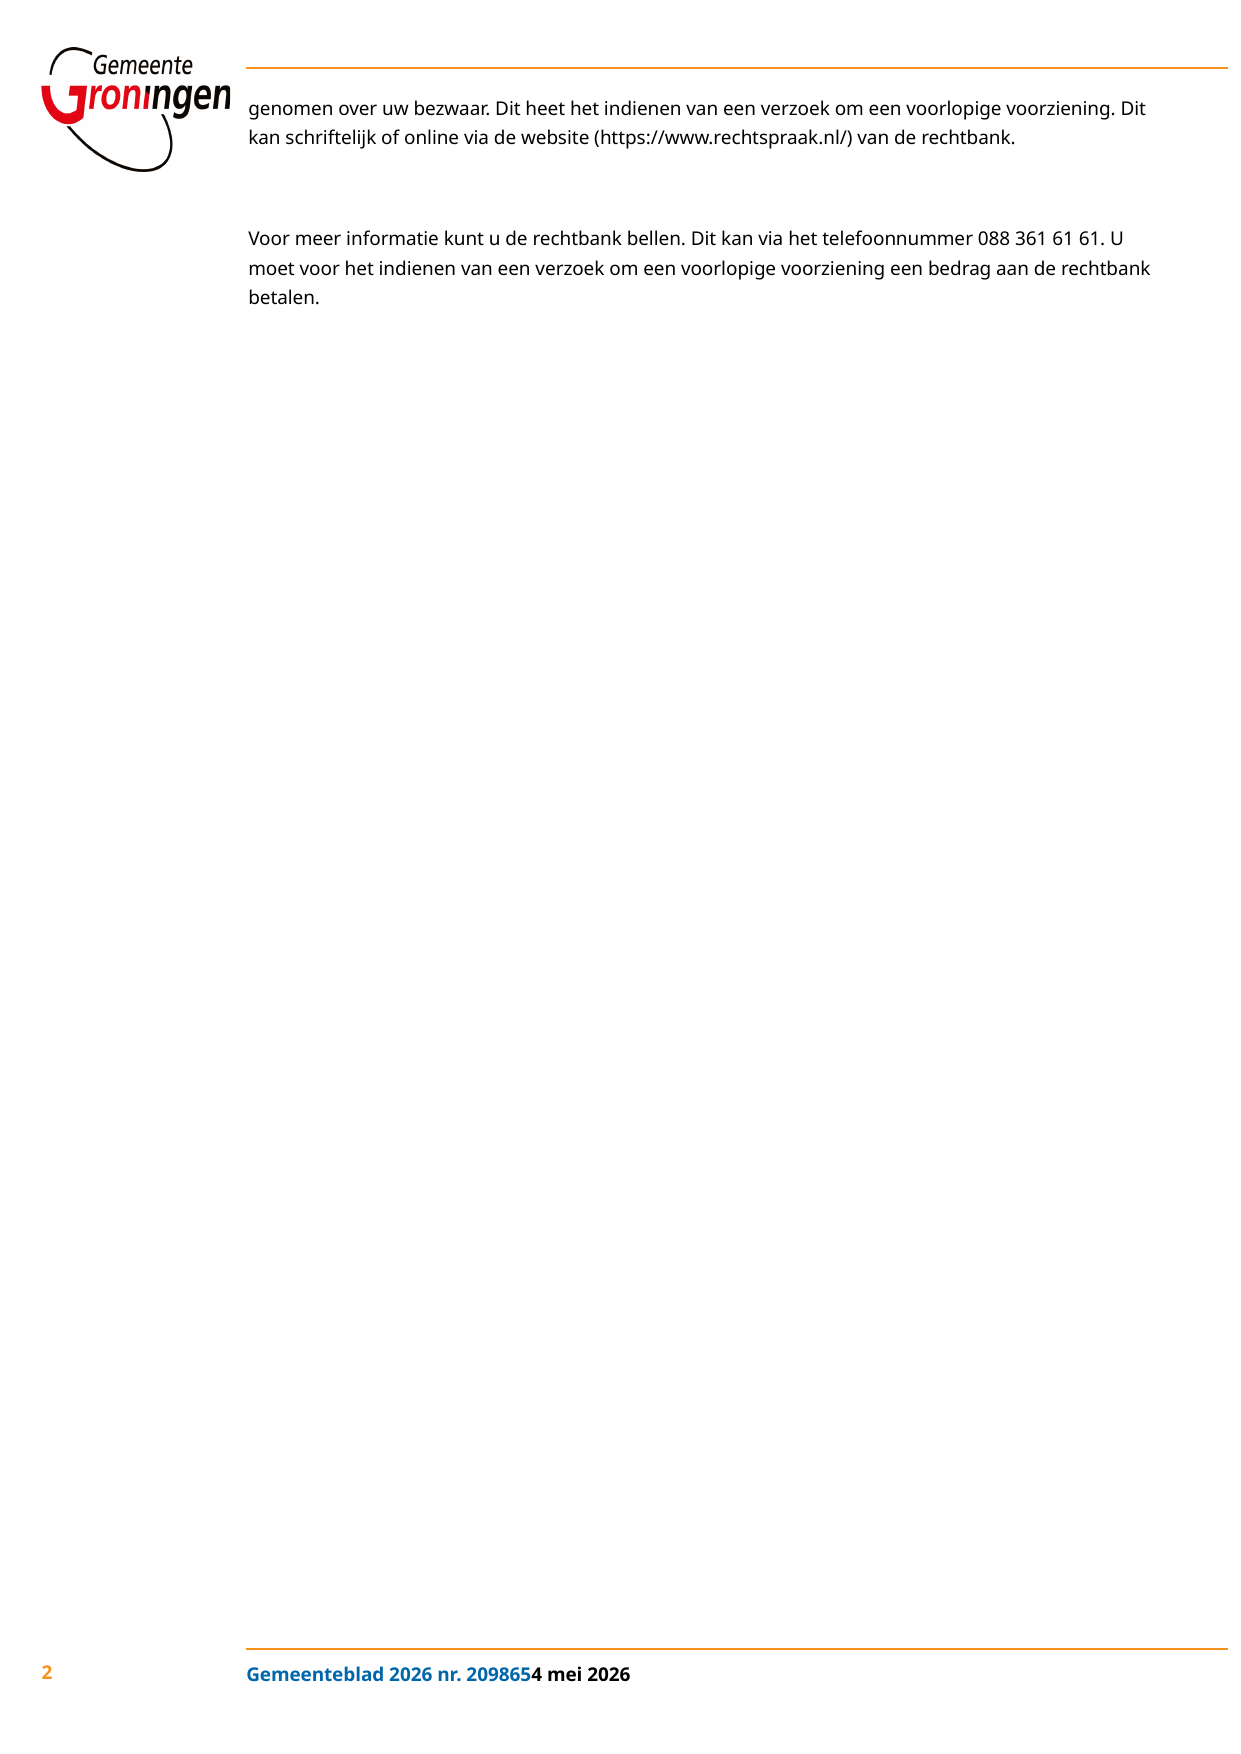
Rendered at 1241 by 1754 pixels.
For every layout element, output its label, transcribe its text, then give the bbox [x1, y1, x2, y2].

picture [41, 47, 231, 172]
text Voor meer informatie kunt u de rechtbank bellen. Dit kan via het telefoonnummer 088 361 61 61. U moet voor het indienen van een verzoek om een voorlopige voorziening een bedrag aan de rechtbank betalen. [248, 225, 1152, 310]
text genomen over uw bezwaar. Dit heet het indienen van een verzoek om een voorlopige voorziening. Dit kan schriftelijk of online via de website (https://www.rechtspraak.nl/) van de rechtbank. [248, 95, 1152, 150]
